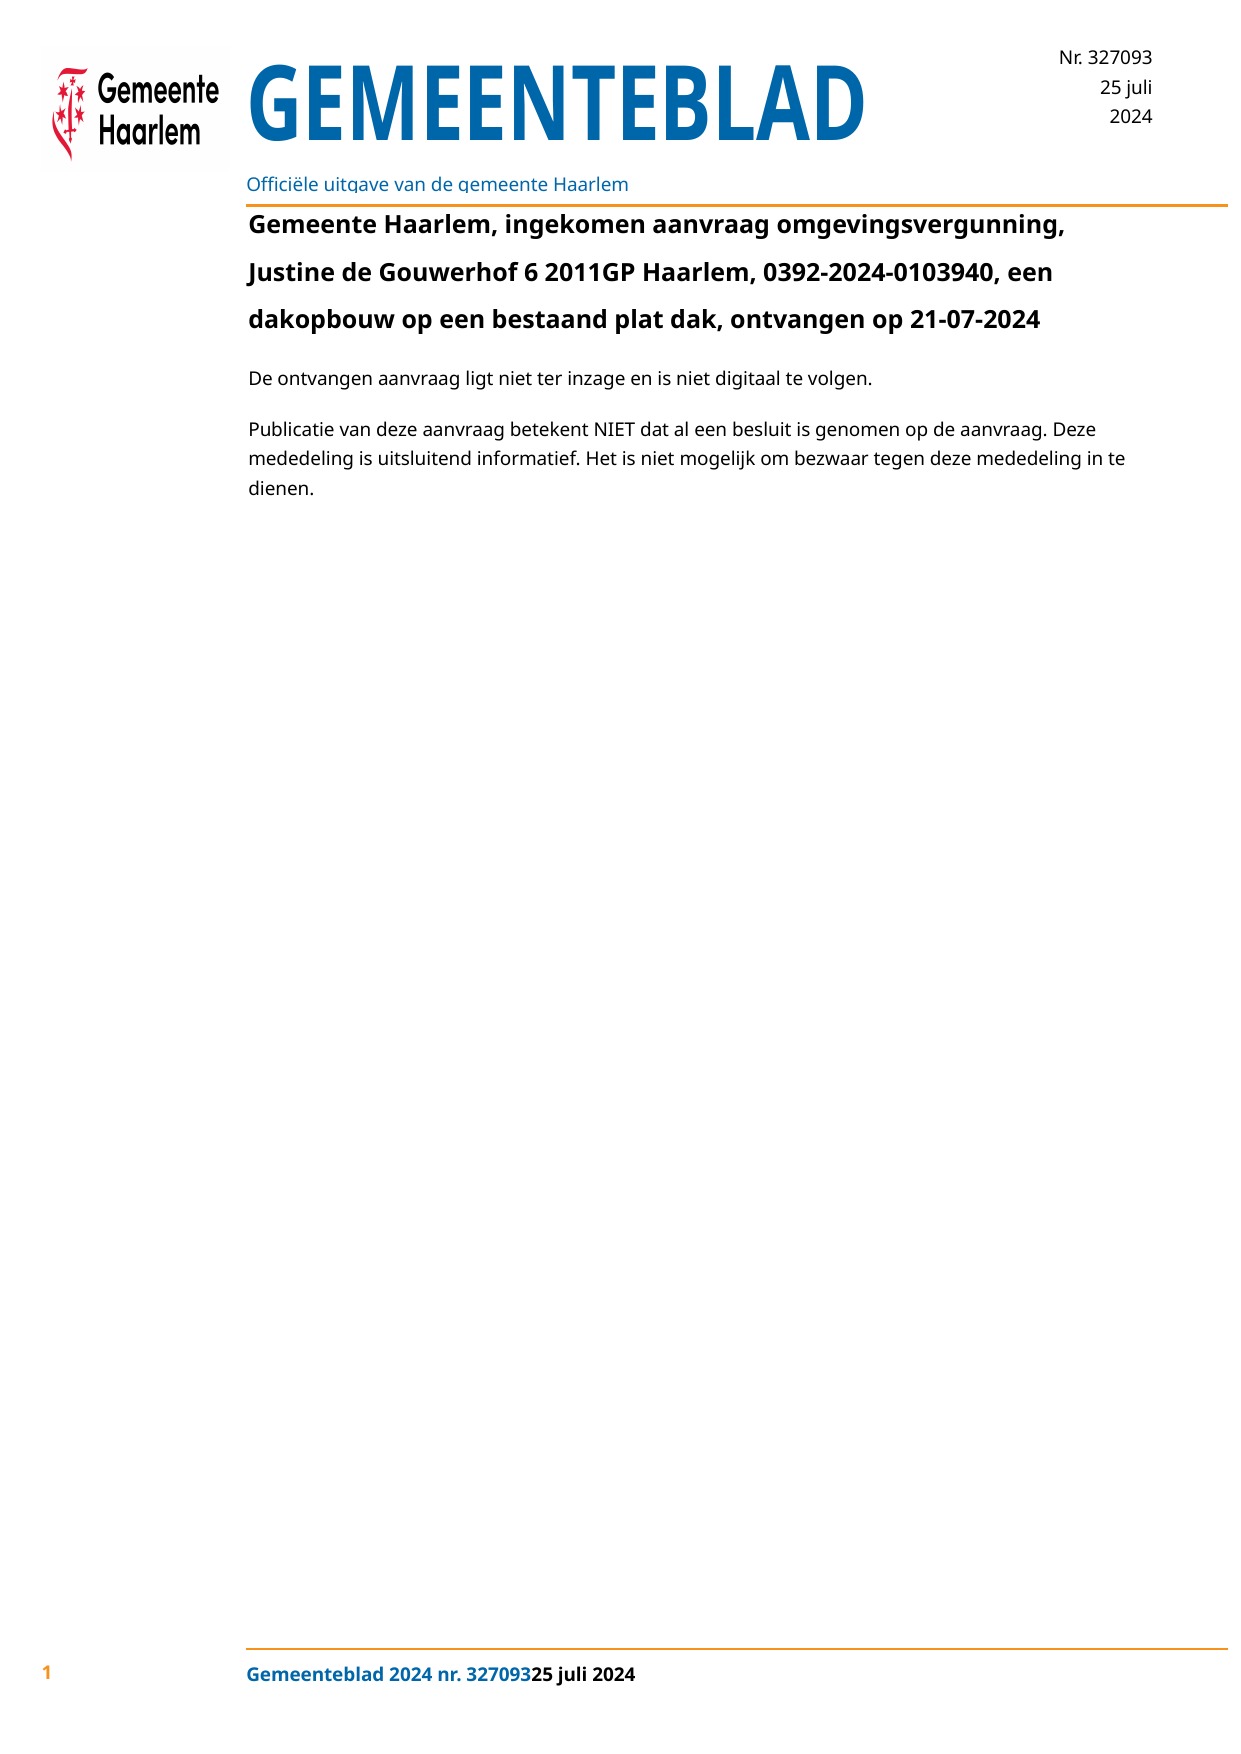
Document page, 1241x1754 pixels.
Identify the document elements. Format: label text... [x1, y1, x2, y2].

text De ontvangen aanvraag ligt niet ter inzage en is niet digitaal te volgen. [248, 366, 1152, 391]
text Publicatie van deze aanvraag betekent NIET dat al een besluit is genomen op de aanvraag. Deze mededeling is uitsluitend informatief. Het is niet mogelijk om bezwaar tegen deze mededeling in te dienen. [248, 416, 1152, 501]
picture [41, 47, 231, 172]
text Gemeente Haarlem, ingekomen aanvraag omgevingsvergunning, Justine de Gouwerhof 6 2011GP Haarlem, 0392-2024-0103940, een dakopbouw op een bestaand plat dak, ontvangen op 21-07-2024 [248, 207, 1152, 336]
